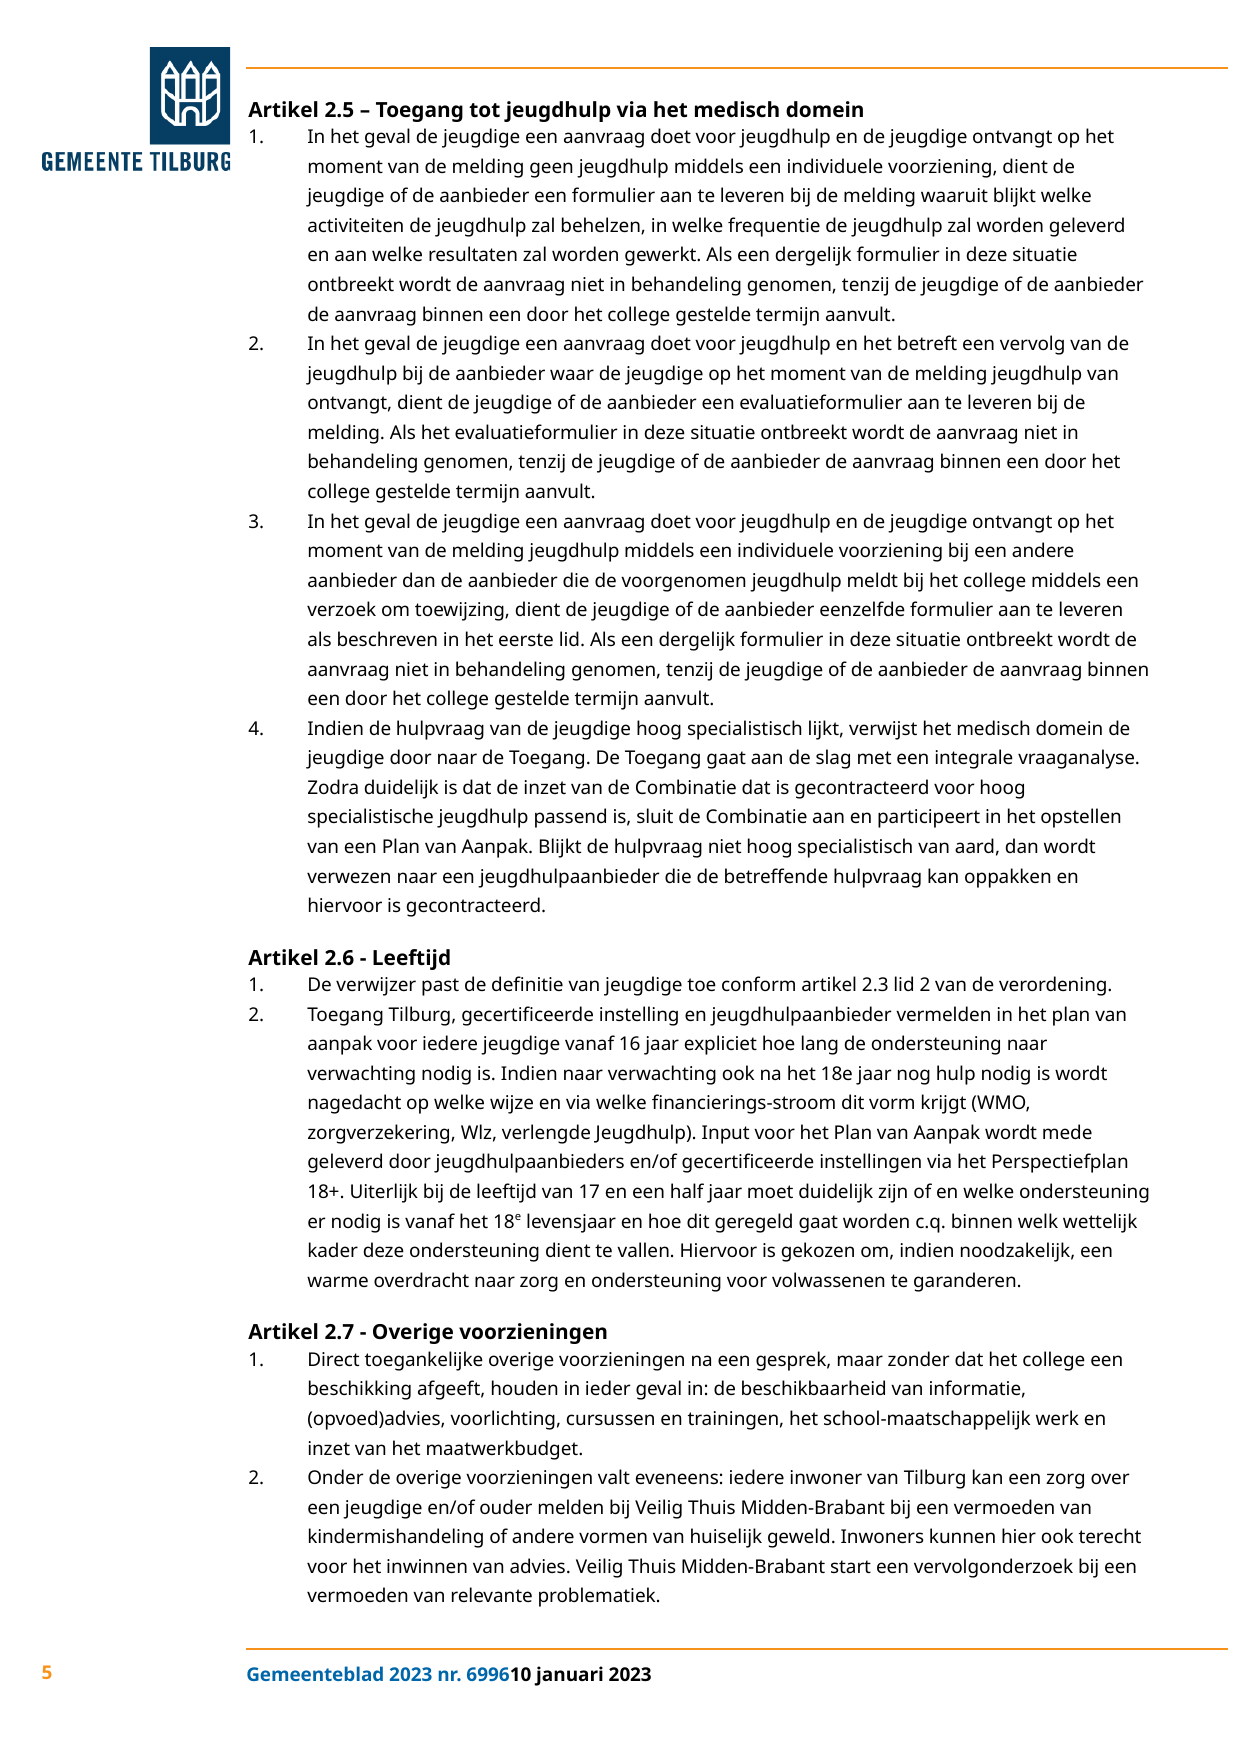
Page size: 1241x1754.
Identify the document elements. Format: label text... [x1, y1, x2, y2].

list Onder de overige voorzieningen valt eveneens: iedere inwoner van Tilburg kan een zorg over een jeugdige en/of ouder melden bij Veilig Thuis Midden-Brabant bij een vermoeden van kindermishandeling of andere vormen van huiselijk geweld. Inwoners kunnen hier ook terecht voor het inwinnen van advies. Veilig Thuis Midden-Brabant start een vervolgonderzoek bij een vermoeden van relevante problematiek. [248, 1464, 1152, 1608]
list Toegang Tilburg, gecertificeerde instelling en jeugdhulpaanbieder vermelden in het plan van aanpak voor iedere jeugdige vanaf 16 jaar expliciet hoe lang de ondersteuning naar verwachting nodig is. Indien naar verwachting ook na het 18e jaar nog hulp nodig is wordt nagedacht op welke wijze en via welke financierings-stroom dit vorm krijgt (WMO, zorgverzekering, Wlz, verlengde Jeugdhulp). Input voor het Plan van Aanpak wordt mede geleverd door jeugdhulpaanbieders en/of gecertificeerde instellingen via het Perspectiefplan 18+. Uiterlijk bij de leeftijd van 17 en een half jaar moet duidelijk zijn of en welke ondersteuning er nodig is vanaf het 18e levensjaar en hoe dit geregeld gaat worden c.q. binnen welk wettelijk kader deze ondersteuning dient te vallen. Hiervoor is gekozen om, indien noodzakelijk, een warme overdracht naar zorg en ondersteuning voor volwassenen te garanderen. [248, 1001, 1152, 1293]
text Artikel 2.7 - Overige voorzieningen [248, 1317, 1152, 1346]
list In het geval de jeugdige een aanvraag doet voor jeugdhulp en de jeugdige ontvangt op het moment van de melding geen jeugdhulp middels een individuele voorziening, dient de jeugdige of de aanbieder een formulier aan te leveren bij de melding waaruit blijkt welke activiteiten de jeugdhulp zal behelzen, in welke frequentie de jeugdhulp zal worden geleverd en aan welke resultaten zal worden gewerkt. Als een dergelijk formulier in deze situatie ontbreekt wordt de aanvraag niet in behandeling genomen, tenzij de jeugdige of de aanbieder de aanvraag binnen een door het college gestelde termijn aanvult. [248, 123, 1152, 326]
list In het geval de jeugdige een aanvraag doet voor jeugdhulp en de jeugdige ontvangt op het moment van de melding jeugdhulp middels een individuele voorziening bij een andere aanbieder dan de aanbieder die de voorgenomen jeugdhulp meldt bij het college middels een verzoek om toewijzing, dient de jeugdige of de aanbieder eenzelfde formulier aan te leveren als beschreven in het eerste lid. Als een dergelijk formulier in deze situatie ontbreekt wordt de aanvraag niet in behandeling genomen, tenzij de jeugdige of de aanbieder de aanvraag binnen een door het college gestelde termijn aanvult. [248, 508, 1152, 711]
text Artikel 2.5 – Toegang tot jeugdhulp via het medisch domein [248, 95, 1152, 123]
text Artikel 2.6 - Leeftijd [248, 943, 1152, 971]
list Direct toegankelijke overige voorzieningen na een gesprek, maar zonder dat het college een beschikking afgeeft, houden in ieder geval in: de beschikbaarheid van informatie, (opvoed)advies, voorlichting, cursussen en trainingen, het school-maatschappelijk werk en inzet van het maatwerkbudget. [248, 1346, 1152, 1460]
list Indien de hulpvraag van de jeugdige hoog specialistisch lijkt, verwijst het medisch domein de jeugdige door naar de Toegang. De Toegang gaat aan de slag met een integrale vraaganalyse. Zodra duidelijk is dat de inzet van de Combinatie dat is gecontracteerd voor hoog specialistische jeugdhulp passend is, sluit de Combinatie aan en participeert in het opstellen van een Plan van Aanpak. Blijkt de hulpvraag niet hoog specialistisch van aard, dan wordt verwezen naar een jeugdhulpaanbieder die de betreffende hulpvraag kan oppakken en hiervoor is gecontracteerd. [248, 715, 1152, 918]
list In het geval de jeugdige een aanvraag doet voor jeugdhulp en het betreft een vervolg van de jeugdhulp bij de aanbieder waar de jeugdige op het moment van de melding jeugdhulp van ontvangt, dient de jeugdige of de aanbieder een evaluatieformulier aan te leveren bij de melding. Als het evaluatieformulier in deze situatie ontbreekt wordt de aanvraag niet in behandeling genomen, tenzij de jeugdige of de aanbieder de aanvraag binnen een door het college gestelde termijn aanvult. [248, 330, 1152, 504]
picture [41, 47, 231, 172]
list De verwijzer past de definitie van jeugdige toe conform artikel 2.3 lid 2 van de verordening. [248, 971, 1152, 997]
